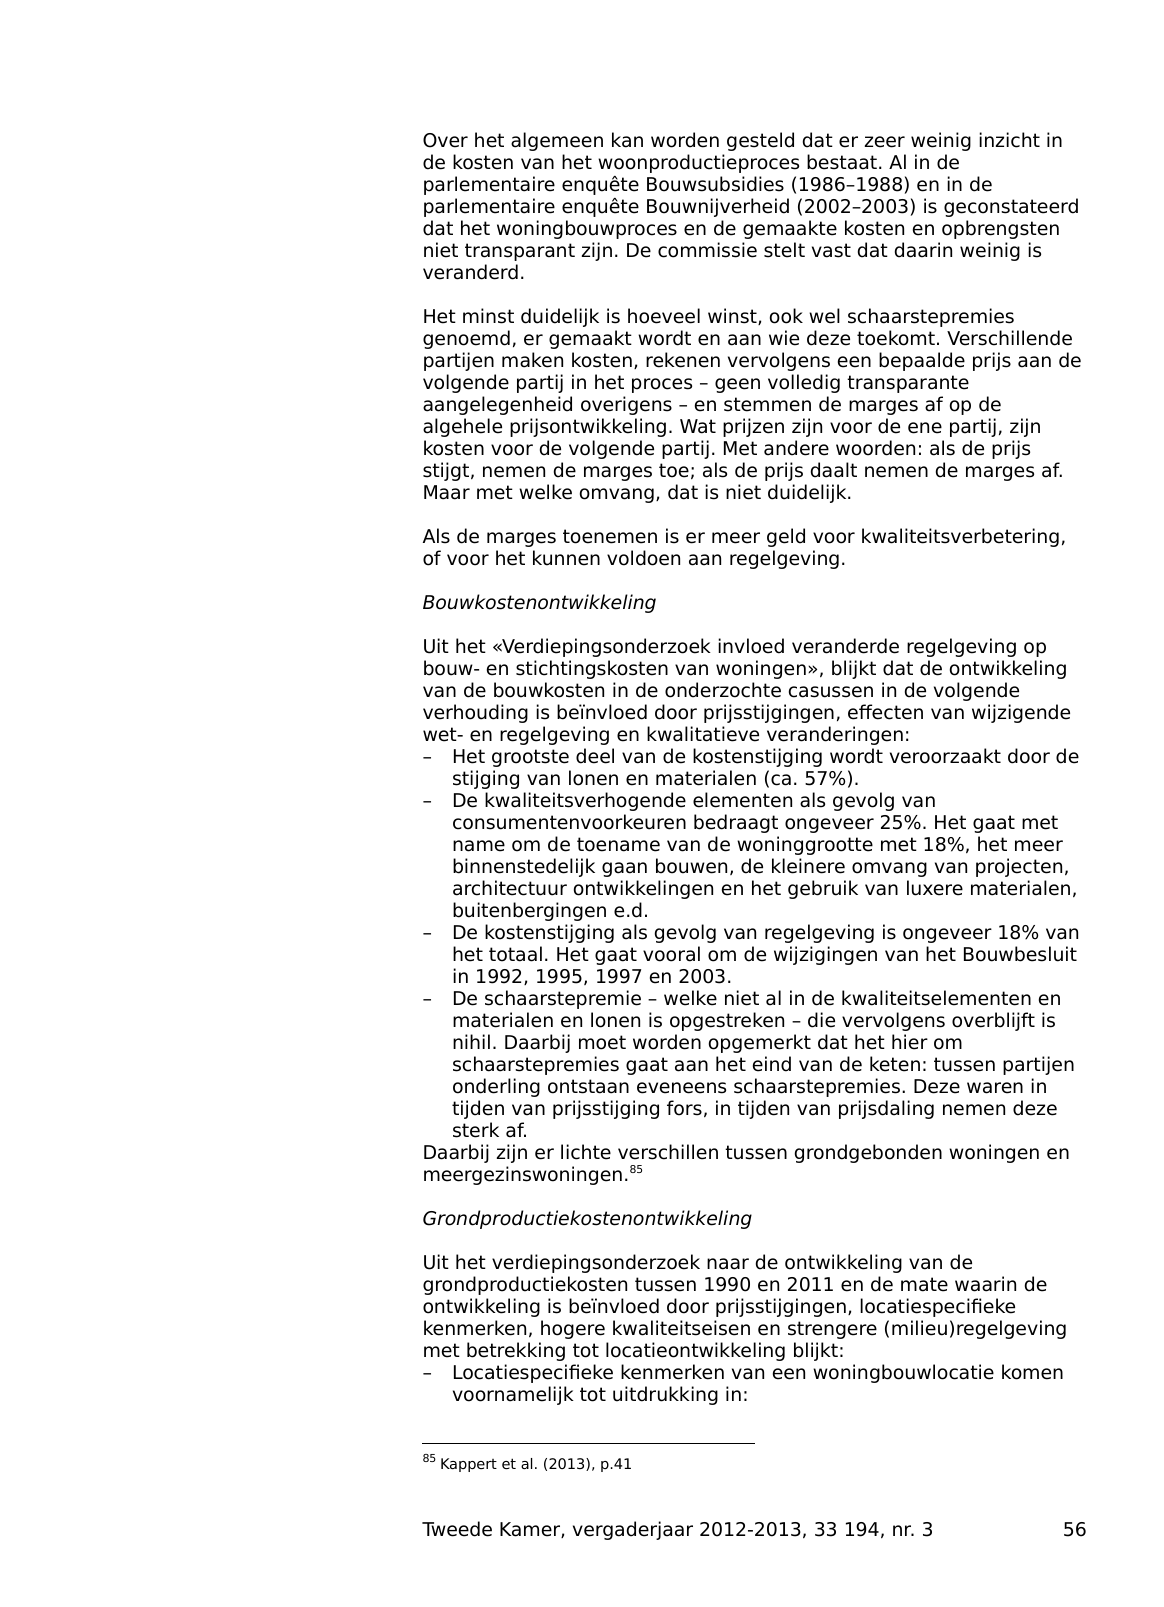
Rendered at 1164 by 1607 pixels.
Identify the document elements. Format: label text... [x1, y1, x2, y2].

text – De kostenstijging als gevolg van regelgeving is ongeveer 18% van het totaal. Het gaat vooral om de wijzigingen van het Bouwbesluit in 1992, 1995, 1997 en 2003. [422, 922, 1087, 988]
text Uit het «Verdiepingsonderzoek invloed veranderde regelgeving op bouw- en stichtingskosten van woningen», blijkt dat de ontwikkeling van de bouwkosten in de onderzochte casussen in de volgende verhouding is beïnvloed door prijsstijgingen, effecten van wijzigende wet- en regelgeving en kwalitatieve veranderingen: [422, 636, 1087, 746]
text Over het algemeen kan worden gesteld dat er zeer weinig inzicht in de kosten van het woonproductieproces bestaat. Al in de parlementaire enquête Bouwsubsidies (1986–1988) en in de parlementaire enquête Bouwnijverheid (2002–2003) is geconstateerd dat het woningbouwproces en de gemaakte kosten en opbrengsten niet transparant zijn. De commissie stelt vast dat daarin weinig is veranderd. [422, 130, 1087, 284]
text Daarbij zijn er lichte verschillen tussen grondgebonden woningen en meergezinswoningen. [422, 1142, 1087, 1186]
text Het minst duidelijk is hoeveel winst, ook wel schaarstepremies genoemd, er gemaakt wordt en aan wie deze toekomt. Verschillende partijen maken kosten, rekenen vervolgens een bepaalde prijs aan de volgende partij in het proces – geen volledig transparante aangelegenheid overigens – en stemmen de marges af op de algehele prijsontwikkeling. Wat prijzen zijn voor de ene partij, zijn kosten voor de volgende partij. Met andere woorden: als de prijs stijgt, nemen de marges toe; als de prijs daalt nemen de marges af. Maar met welke omvang, dat is niet duidelijk. [422, 306, 1087, 504]
text Kappert et al. (2013), p.41 [422, 1452, 1087, 1474]
text Als de marges toenemen is er meer geld voor kwaliteitsverbetering, of voor het kunnen voldoen aan regelgeving. [422, 526, 1087, 570]
text – Locatiespecifieke kenmerken van een woningbouwlocatie komen voornamelijk tot uitdrukking in: [422, 1362, 1087, 1406]
subtitle Bouwkostenontwikkeling [422, 592, 1087, 614]
subtitle Grondproductiekostenontwikkeling [422, 1208, 1087, 1230]
text – Het grootste deel van de kostenstijging wordt veroorzaakt door de stijging van lonen en materialen (ca. 57%). [422, 746, 1087, 790]
text – De kwaliteitsverhogende elementen als gevolg van consumentenvoorkeuren bedraagt ongeveer 25%. Het gaat met name om de toename van de woninggrootte met 18%, het meer binnenstedelijk gaan bouwen, de kleinere omvang van projecten, architectuur ontwikkelingen en het gebruik van luxere materialen, buitenbergingen e.d. [422, 790, 1087, 922]
text – De schaarstepremie – welke niet al in de kwaliteitselementen en materialen en lonen is opgestreken – die vervolgens overblijft is nihil. Daarbij moet worden opgemerkt dat het hier om schaarstepremies gaat aan het eind van de keten: tussen partijen onderling ontstaan eveneens schaarstepremies. Deze waren in tijden van prijsstijging fors, in tijden van prijsdaling nemen deze sterk af. [422, 988, 1087, 1142]
text Uit het verdiepingsonderzoek naar de ontwikkeling van de grondproductiekosten tussen 1990 en 2011 en de mate waarin de ontwikkeling is beïnvloed door prijsstijgingen, locatiespecifieke kenmerken, hogere kwaliteitseisen en strengere (milieu)regelgeving met betrekking tot locatieontwikkeling blijkt: [422, 1252, 1087, 1362]
